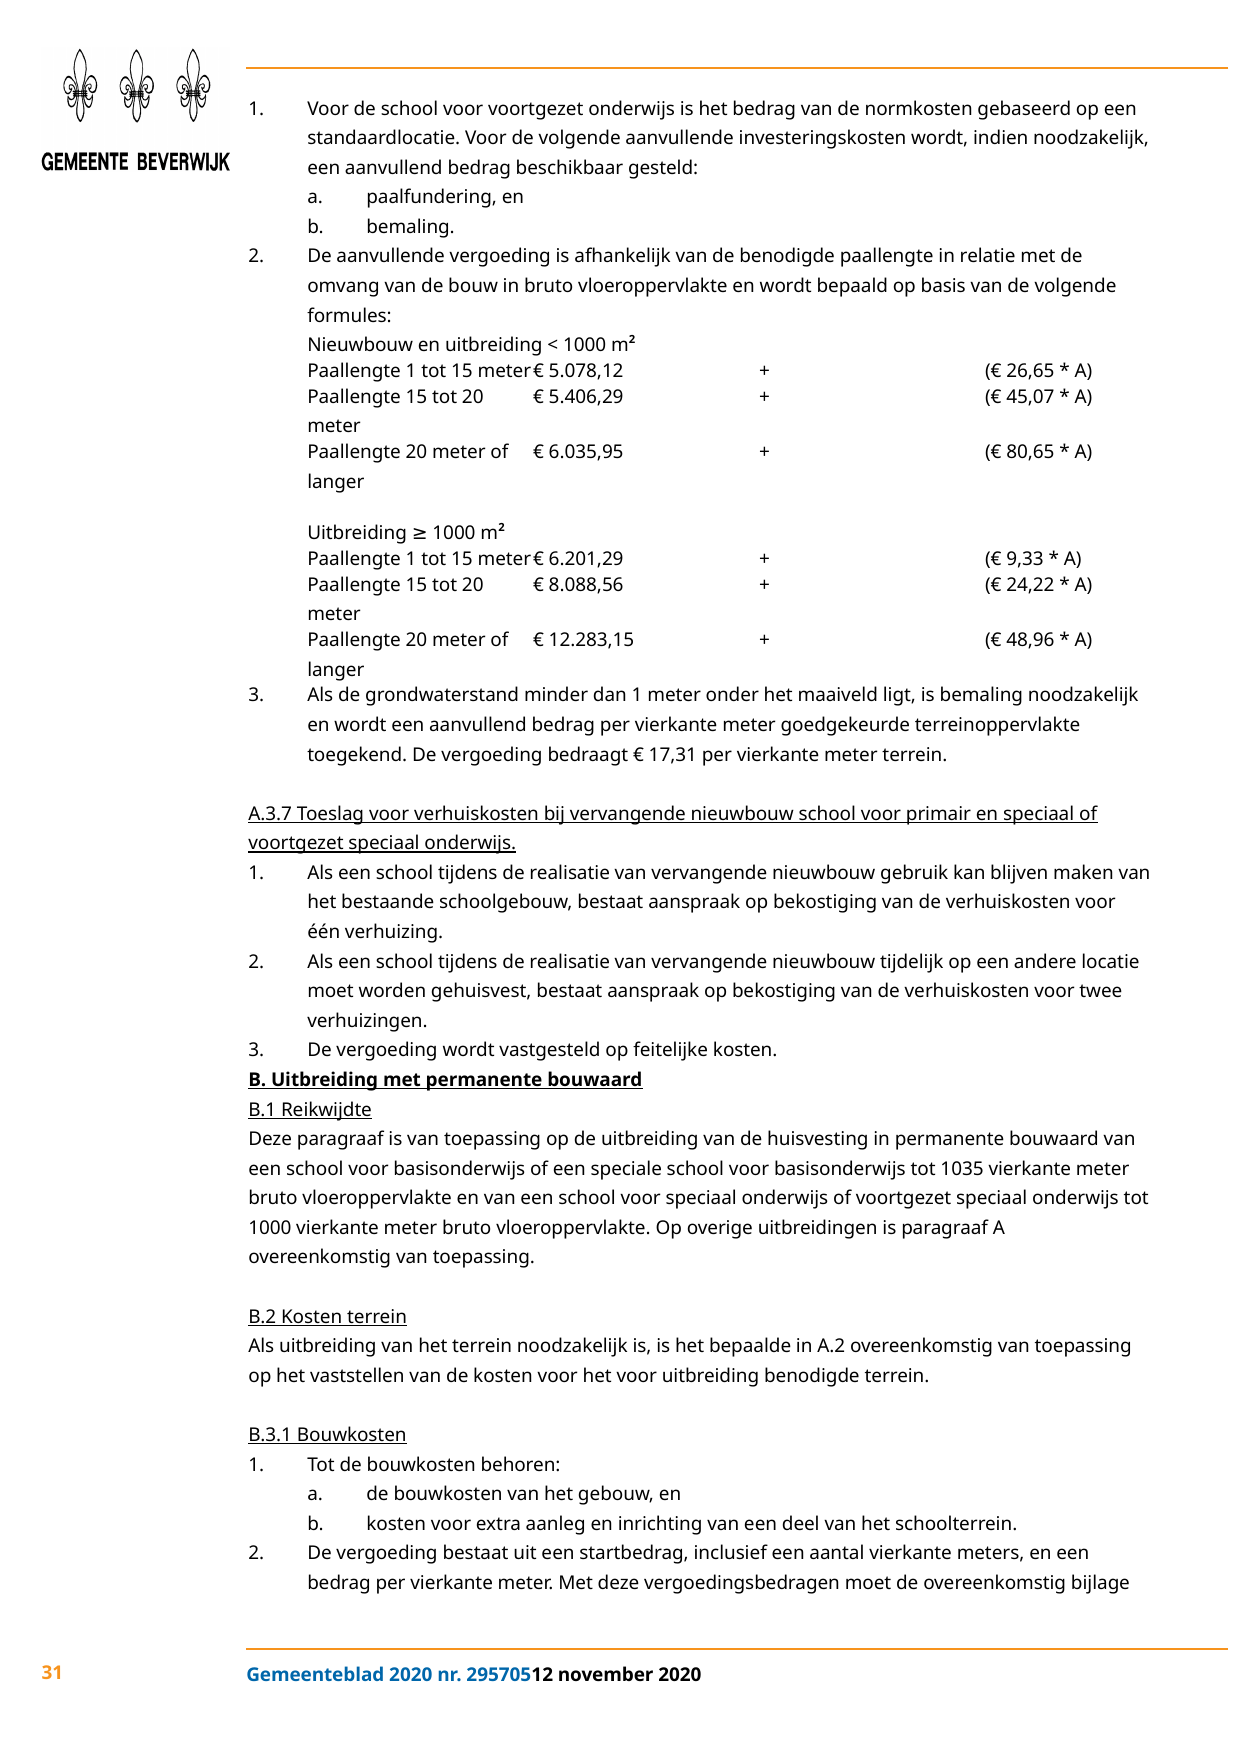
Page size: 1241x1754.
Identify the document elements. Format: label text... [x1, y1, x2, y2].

table_cell + [759, 438, 985, 494]
table_cell € 6.201,29 [533, 545, 759, 571]
list bemaling. [307, 213, 1152, 239]
table_cell € 5.406,29 [533, 383, 759, 438]
text Als uitbreiding van het terrein noodzakelijk is, is het bepaalde in A.2 overeenkomstig van toepassing op het vaststellen van de kosten voor het voor uitbreiding benodigde terrein. [248, 1332, 1152, 1388]
table_cell + [759, 545, 985, 571]
table_cell Paallengte 15 tot 20 meter [307, 571, 533, 626]
text Deze paragraaf is van toepassing op de uitbreiding van de huisvesting in permanente bouwaard van een school voor basisonderwijs of een speciale school voor basisonderwijs tot 1035 vierkante meter bruto vloeroppervlakte en van een school voor speciaal onderwijs of voortgezet speciaal onderwijs tot 1000 vierkante meter bruto vloeroppervlakte. Op overige uitbreidingen is paragraaf A overeenkomstig van toepassing. [248, 1125, 1152, 1269]
table_cell [307, 494, 1211, 519]
list Als een school tijdens de realisatie van vervangende nieuwbouw tijdelijk op een andere locatie moet worden gehuisvest, bestaat aanspraak op bekostiging van de verhuiskosten voor twee verhuizingen. [248, 948, 1152, 1033]
table_cell (€ 24,22 * A) [985, 571, 1211, 626]
table_cell (€ 9,33 * A) [985, 545, 1211, 571]
table_cell + [759, 357, 985, 383]
list Als een school tijdens de realisatie van vervangende nieuwbouw gebruik kan blijven maken van het bestaande schoolgebouw, bestaat aanspraak op bekostiging van de verhuiskosten voor één verhuizing. [248, 859, 1152, 944]
table_cell € 6.035,95 [533, 438, 759, 494]
table_cell Paallengte 1 tot 15 meter [307, 357, 533, 383]
list Voor de school voor voortgezet onderwijs is het bedrag van de normkosten gebaseerd op een standaardlocatie. Voor de volgende aanvullende investeringskosten wordt, indien noodzakelijk, een aanvullend bedrag beschikbaar gesteld: [248, 95, 1152, 180]
text B.3.1 Bouwkosten [248, 1421, 1152, 1447]
list paalfundering, en [307, 183, 1152, 209]
table_cell Paallengte 15 tot 20 meter [307, 383, 533, 438]
table_cell € 8.088,56 [533, 571, 759, 626]
table_cell Uitbreiding ≥ 1000 m2 [307, 519, 1211, 545]
text B.1 Reikwijdte [248, 1096, 1152, 1121]
table_cell Paallengte 20 meter of langer [307, 438, 533, 494]
list Als de grondwaterstand minder dan 1 meter onder het maaiveld ligt, is bemaling noodzakelijk en wordt een aanvullend bedrag per vierkante meter goedgekeurde terreinoppervlakte toegekend. De vergoeding bedraagt € 17,31 per vierkante meter terrein. [248, 682, 1152, 766]
list kosten voor extra aanleg en inrichting van een deel van het schoolterrein. [307, 1510, 1152, 1536]
list De vergoeding wordt vastgesteld op feitelijke kosten. [248, 1037, 1152, 1062]
table_cell € 5.078,12 [533, 357, 759, 383]
list De vergoeding bestaat uit een startbedrag, inclusief een aantal vierkante meters, en een bedrag per vierkante meter. Met deze vergoedingsbedragen moet de overeenkomstig bijlage [248, 1539, 1152, 1595]
table_cell + [759, 383, 985, 438]
table_cell (€ 26,65 * A) [985, 357, 1211, 383]
table_cell Paallengte 20 meter of langer [307, 626, 533, 681]
list Tot de bouwkosten behoren: [248, 1451, 1152, 1476]
text B. Uitbreiding met permanente bouwaard [248, 1066, 1152, 1092]
list De aanvullende vergoeding is afhankelijk van de benodigde paallengte in relatie met de omvang van de bouw in bruto vloeroppervlakte en wordt bepaald op basis van de volgende formules: [248, 243, 1152, 328]
table_cell (€ 48,96 * A) [985, 626, 1211, 681]
table_header Nieuwbouw en uitbreiding < 1000 m2 [307, 332, 1211, 357]
text B.2 Kosten terrein [248, 1303, 1152, 1328]
table_cell Paallengte 1 tot 15 meter [307, 545, 533, 571]
table_cell + [759, 626, 985, 681]
text A.3.7 Toeslag voor verhuiskosten bij vervangende nieuwbouw school voor primair en speciaal of voortgezet speciaal onderwijs. [248, 800, 1152, 855]
table_cell + [759, 571, 985, 626]
picture [41, 47, 231, 172]
table_cell (€ 45,07 * A) [985, 383, 1211, 438]
list de bouwkosten van het gebouw, en [307, 1480, 1152, 1506]
table_cell € 12.283,15 [533, 626, 759, 681]
table_cell (€ 80,65 * A) [985, 438, 1211, 494]
